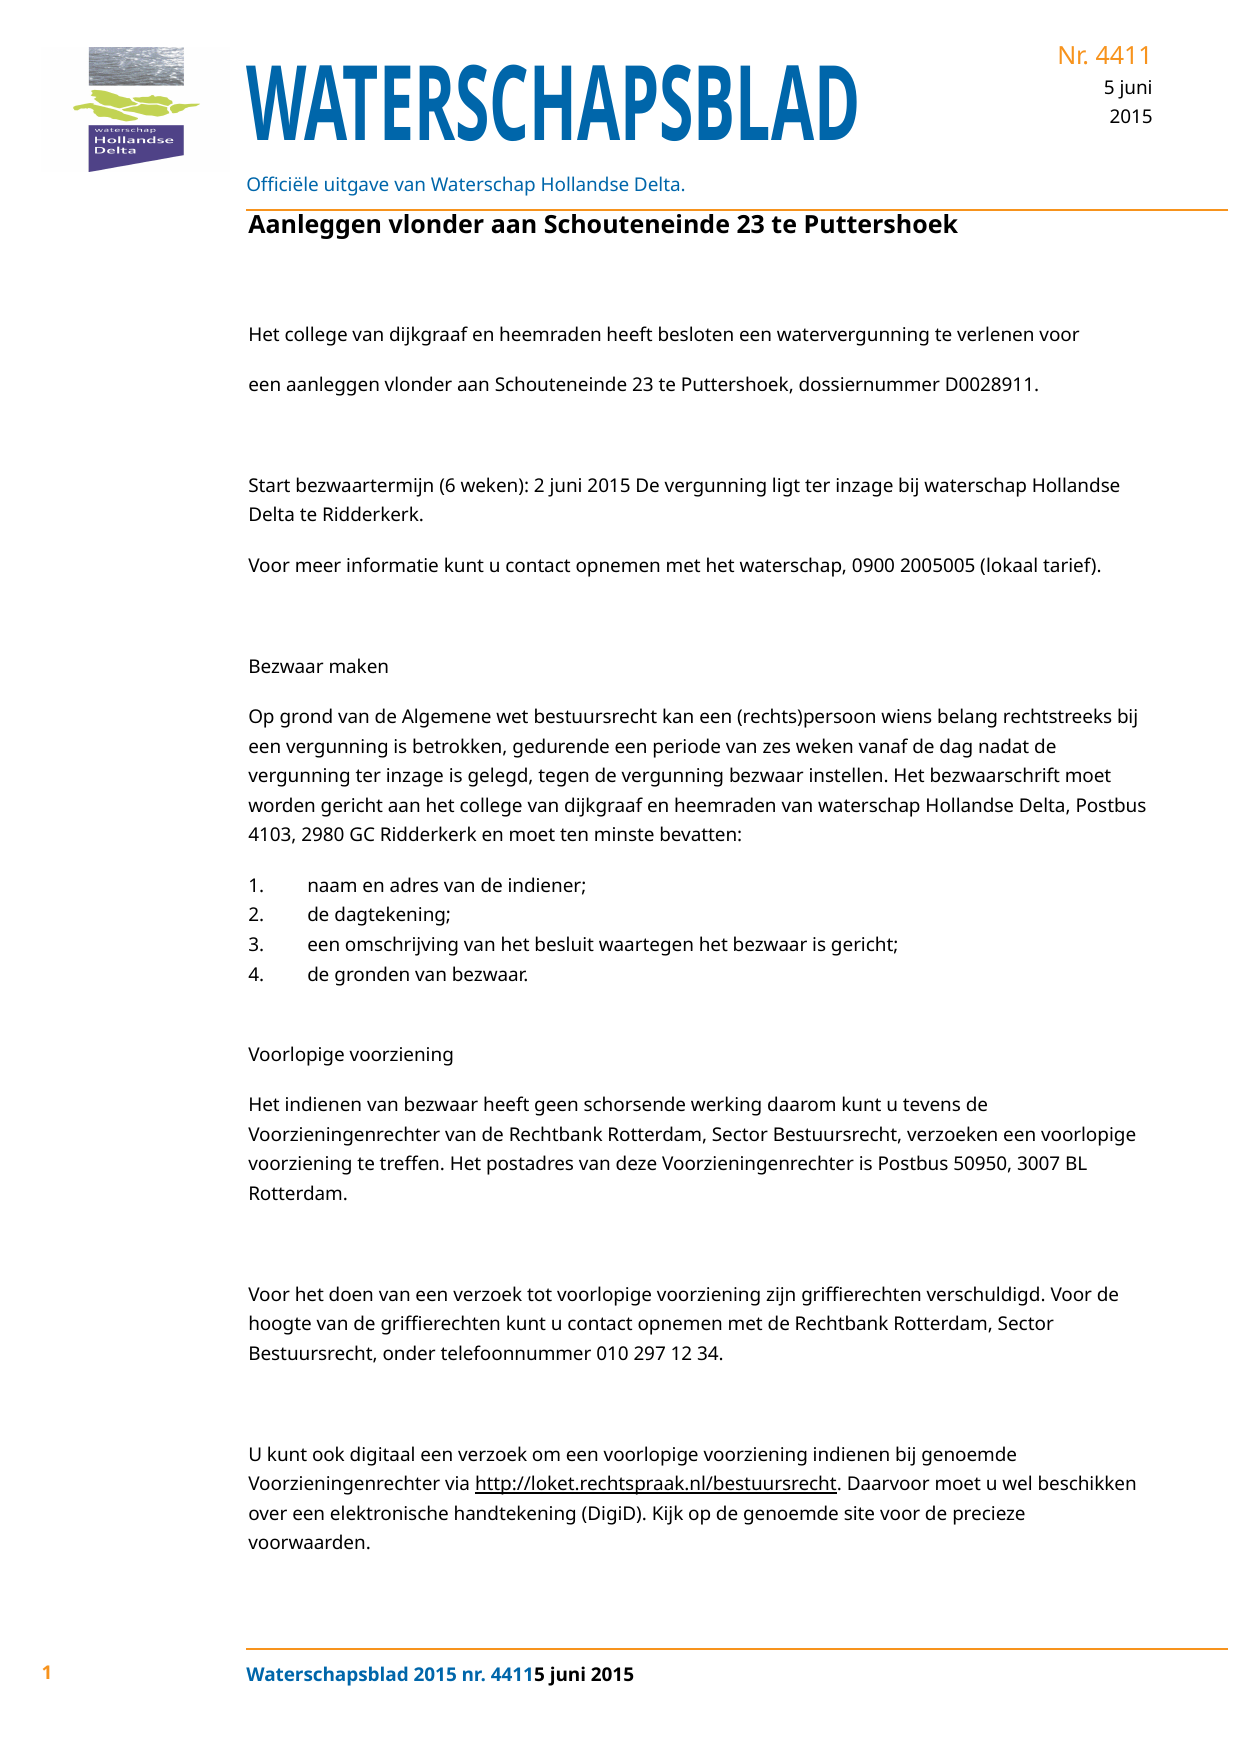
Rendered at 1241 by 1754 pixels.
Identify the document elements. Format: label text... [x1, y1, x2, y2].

text Op grond van de Algemene wet bestuursrecht kan een (rechts)persoon wiens belang rechtstreeks bij een vergunning is betrokken, gedurende een periode van zes weken vanaf de dag nadat de vergunning ter inzage is gelegd, tegen de vergunning bezwaar instellen. Het bezwaarschrift moet worden gericht aan het college van dijkgraaf en heemraden van waterschap Hollandse Delta, Postbus 4103, 2980 GC Ridderkerk en moet ten minste bevatten: [248, 703, 1152, 847]
text Het college van dijkgraaf en heemraden heeft besloten een watervergunning te verlenen voor [248, 321, 1152, 346]
text U kunt ook digitaal een verzoek om een voorlopige voorziening indienen bij genoemde Voorzieningenrechter via http://loket.rechtspraak.nl/bestuursrecht. Daarvoor moet u wel beschikken over een elektronische handtekening (DigiD). Kijk op de genoemde site voor de precieze voorwaarden. [248, 1441, 1152, 1555]
text Het indienen van bezwaar heeft geen schorsende werking daarom kunt u tevens de Voorzieningenrechter van de Rechtbank Rotterdam, Sector Bestuursrecht, verzoeken een voorlopige voorziening te treffen. Het postadres van deze Voorzieningenrechter is Postbus 50950, 3007 BL Rotterdam. [248, 1091, 1152, 1206]
text Voorlopige voorziening [248, 1041, 1152, 1066]
text Voor meer informatie kunt u contact opnemen met het waterschap, 0900 2005005 (lokaal tarief). [248, 552, 1152, 578]
text een aanleggen vlonder aan Schouteneinde 23 te Puttershoek, dossiernummer D0028911. [248, 371, 1152, 397]
picture [41, 47, 231, 172]
list de dagtekening; [248, 902, 1152, 927]
list naam en adres van de indiener; [248, 872, 1152, 898]
list de gronden van bezwaar. [248, 961, 1152, 986]
text Bezwaar maken [248, 653, 1152, 678]
list een omschrijving van het besluit waartegen het bezwaar is gericht; [248, 931, 1152, 957]
text Voor het doen van een verzoek tot voorlopige voorziening zijn griffierechten verschuldigd. Voor de hoogte van de griffierechten kunt u contact opnemen met de Rechtbank Rotterdam, Sector Bestuursrecht, onder telefoonnummer 010 297 12 34. [248, 1281, 1152, 1366]
text Aanleggen vlonder aan Schouteneinde 23 te Puttershoek [248, 211, 1152, 241]
text Start bezwaartermijn (6 weken): 2 juni 2015 De vergunning ligt ter inzage bij waterschap Hollandse Delta te Ridderkerk. [248, 472, 1152, 527]
